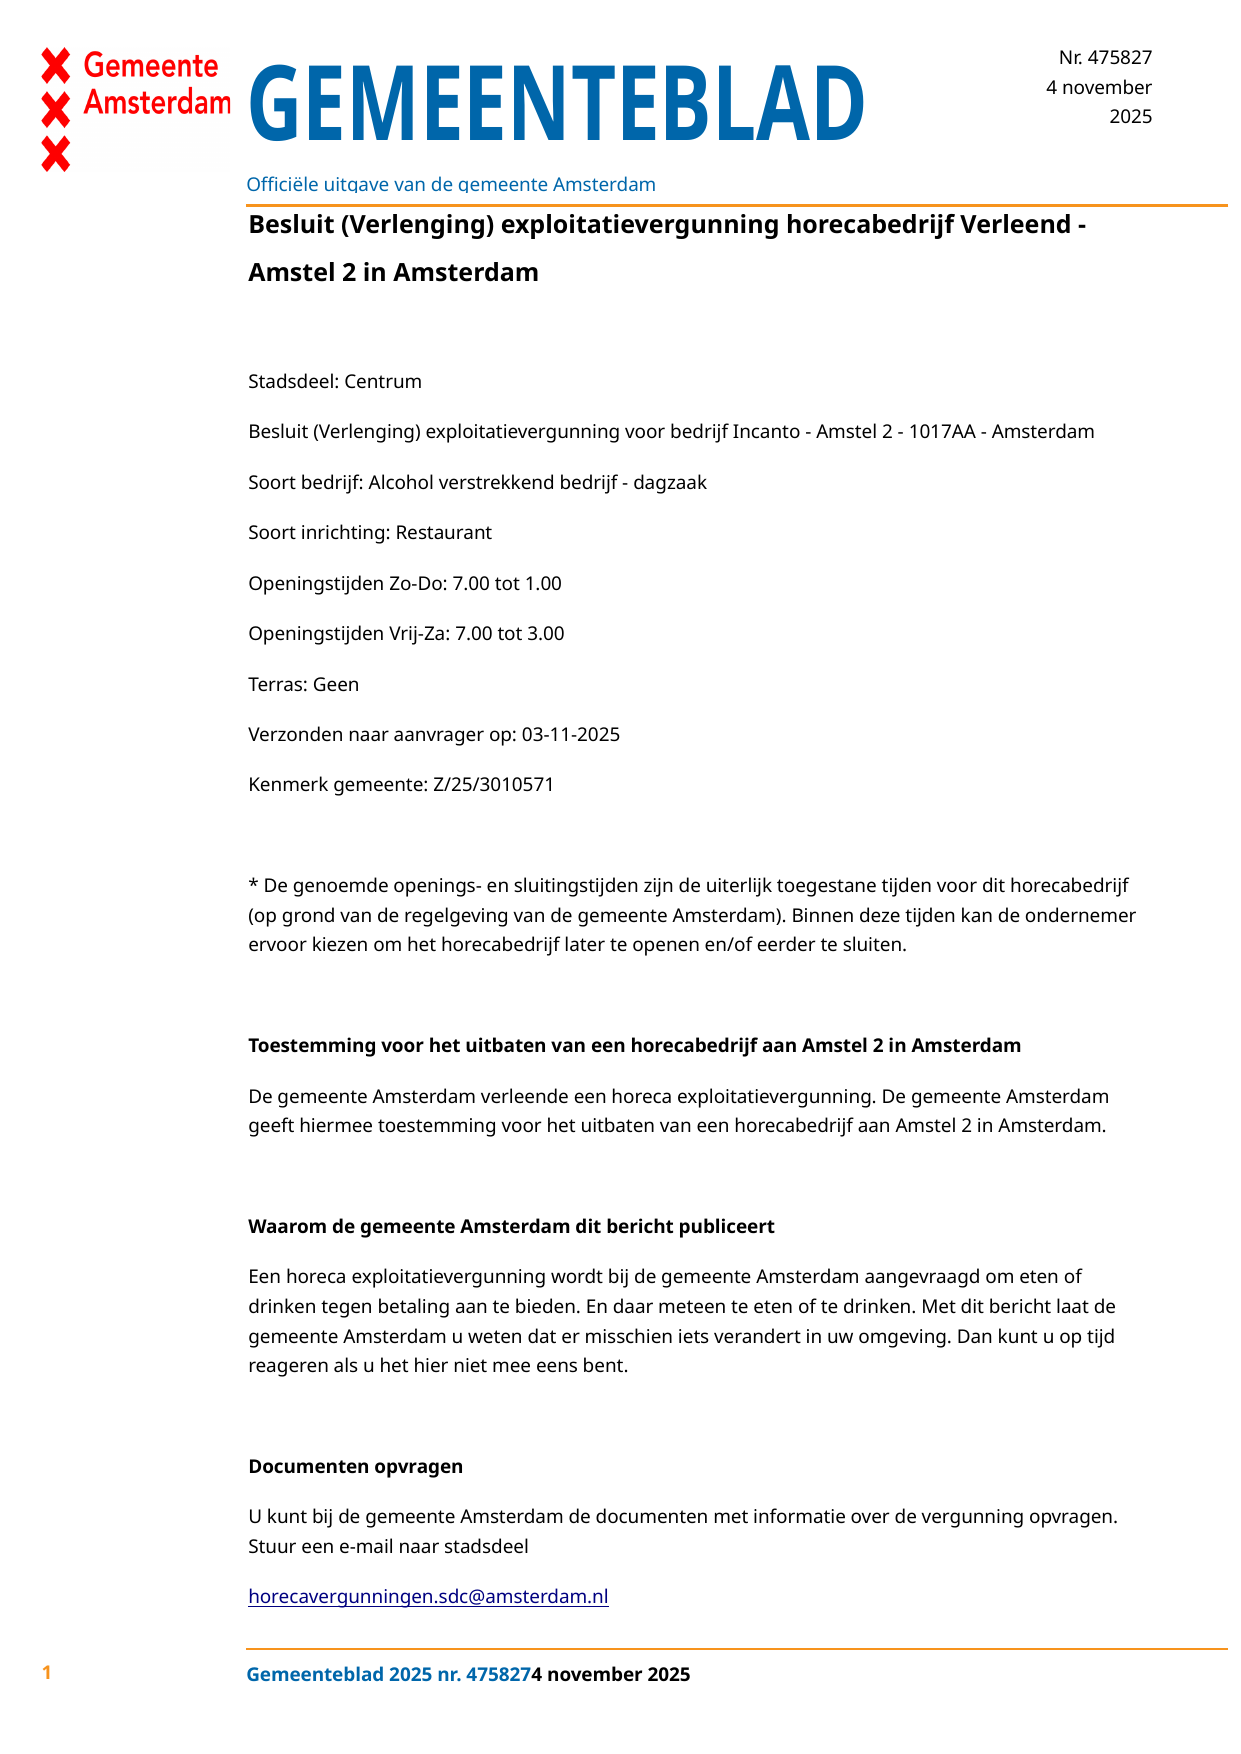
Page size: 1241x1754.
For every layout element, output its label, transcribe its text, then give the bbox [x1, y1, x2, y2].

text horecavergunningen.sdc@amsterdam.nl [248, 1584, 1152, 1609]
text Waarom de gemeente Amsterdam dit bericht publiceert [248, 1213, 1152, 1239]
text Documenten opvragen [248, 1453, 1152, 1479]
picture [41, 47, 231, 172]
text Een horeca exploitatievergunning wordt bij de gemeente Amsterdam aangevraagd om eten of drinken tegen betaling aan te bieden. En daar meteen te eten of te drinken. Met dit bericht laat de gemeente Amsterdam u weten dat er misschien iets verandert in uw omgeving. Dan kunt u op tijd reageren als u het hier niet mee eens bent. [248, 1264, 1152, 1378]
text * De genoemde openings- en sluitingstijden zijn de uiterlijk toegestane tijden voor dit horecabedrijf (op grond van de regelgeving van de gemeente Amsterdam). Binnen deze tijden kan de ondernemer ervoor kiezen om het horecabedrijf later te openen en/of eerder te sluiten. [248, 872, 1152, 957]
text Soort inrichting: Restaurant [248, 519, 1152, 545]
text U kunt bij de gemeente Amsterdam de documenten met informatie over de vergunning opvragen. Stuur een e-mail naar stadsdeel [248, 1504, 1152, 1559]
text De gemeente Amsterdam verleende een horeca exploitatievergunning. De gemeente Amsterdam geeft hiermee toestemming voor het uitbaten van een horecabedrijf aan Amstel 2 in Amsterdam. [248, 1083, 1152, 1138]
text Openingstijden Vrij-Za: 7.00 tot 3.00 [248, 620, 1152, 646]
text Verzonden naar aanvrager op: 03-11-2025 [248, 721, 1152, 747]
text Toestemming voor het uitbaten van een horecabedrijf aan Amstel 2 in Amsterdam [248, 1032, 1152, 1058]
text Kenmerk gemeente: Z/25/3010571 [248, 772, 1152, 797]
text Openingstijden Zo-Do: 7.00 tot 1.00 [248, 570, 1152, 596]
text Stadsdeel: Centrum [248, 368, 1152, 394]
text Terras: Geen [248, 671, 1152, 697]
text Besluit (Verlenging) exploitatievergunning horecabedrijf Verleend - Amstel 2 in Amsterdam [248, 207, 1152, 288]
text Soort bedrijf: Alcohol verstrekkend bedrijf - dagzaak [248, 469, 1152, 495]
text Besluit (Verlenging) exploitatievergunning voor bedrijf Incanto - Amstel 2 - 1017AA - Amsterdam [248, 419, 1152, 444]
